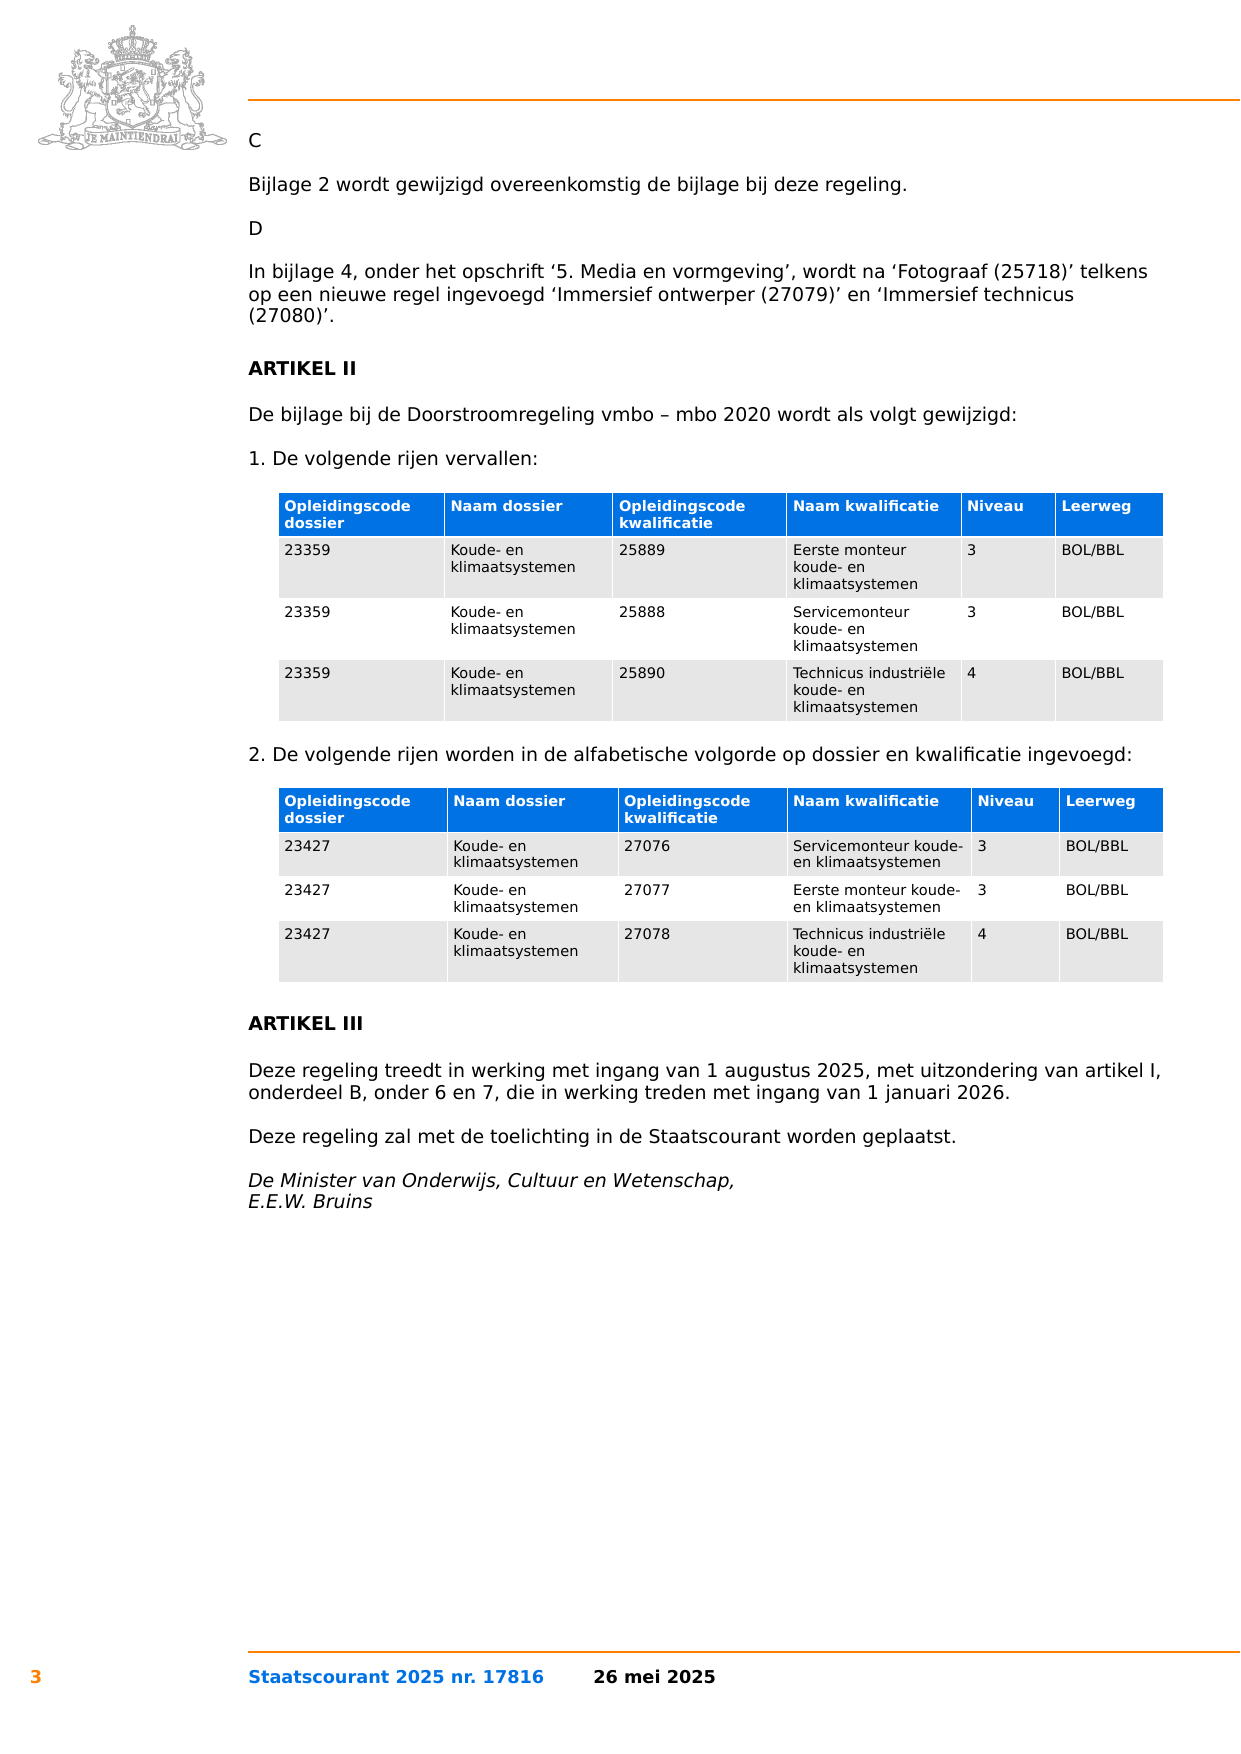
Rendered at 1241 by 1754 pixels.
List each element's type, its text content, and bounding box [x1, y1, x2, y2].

text 1. De volgende rijen vervallen: [248, 448, 1163, 470]
table_cell 4 [972, 921, 1059, 982]
table_cell BOL/BBL [1056, 660, 1163, 721]
table_cell BOL/BBL [1060, 877, 1163, 920]
table_cell 27077 [619, 877, 787, 920]
table_cell BOL/BBL [1056, 538, 1163, 598]
table_cell Technicus industriële koude- en klimaatsystemen [788, 921, 971, 982]
table_cell 23359 [279, 660, 444, 721]
table_header Opleidingscode kwalificatie [619, 788, 787, 832]
table_cell Eerste monteur koude- en klimaatsystemen [787, 538, 961, 598]
text Deze regeling treedt in werking met ingang van 1 augustus 2025, met uitzondering van artikel I, onderdeel B, onder 6 en 7, die in werking treden met ingang van 1 januari 2026. [248, 1060, 1163, 1104]
table_cell 3 [972, 833, 1059, 876]
table_cell 23359 [279, 538, 444, 598]
table_cell 25889 [613, 538, 786, 598]
table_cell 23427 [279, 833, 447, 876]
text Deze regeling zal met de toelichting in de Staatscourant worden geplaatst. [248, 1126, 1163, 1148]
table_cell Koude- en klimaatsystemen [445, 538, 612, 598]
table_cell Servicemonteur koude- en klimaatsystemen [787, 599, 961, 659]
table_header Naam dossier [448, 788, 618, 832]
table_cell 23427 [279, 877, 447, 920]
table_cell 27078 [619, 921, 787, 982]
table_header Opleidingscode dossier [279, 493, 444, 536]
table_cell 25888 [613, 599, 786, 659]
table_header Opleidingscode dossier [279, 788, 447, 832]
picture [38, 25, 227, 150]
table_header Leerweg [1060, 788, 1163, 832]
table_cell Koude- en klimaatsystemen [448, 921, 618, 982]
table_cell Eerste monteur koude- en klimaatsystemen [788, 877, 971, 920]
table_cell BOL/BBL [1060, 921, 1163, 982]
table_cell Servicemonteur koude- en klimaatsystemen [788, 833, 971, 876]
table_cell 3 [962, 599, 1055, 659]
table_cell 3 [962, 538, 1055, 598]
table_cell Koude- en klimaatsystemen [448, 877, 618, 920]
table_header Niveau [962, 493, 1055, 536]
text 2. De volgende rijen worden in de alfabetische volgorde op dossier en kwalificatie ingevoegd: [248, 743, 1163, 765]
table_cell 27076 [619, 833, 787, 876]
table_header Naam kwalificatie [788, 788, 971, 832]
subtitle ARTIKEL III [248, 1013, 1163, 1035]
text Bijlage 2 wordt gewijzigd overeenkomstig de bijlage bij deze regeling. [248, 174, 1163, 196]
text C [248, 130, 1163, 152]
table_header Naam dossier [445, 493, 612, 536]
table_cell 4 [962, 660, 1055, 721]
table_header Naam kwalificatie [787, 493, 961, 536]
text In bijlage 4, onder het opschrift ‘5. Media en vormgeving’, wordt na ‘Fotograaf (25718)’ telkens op een nieuwe regel ingevoegd ‘Immersief ontwerper (27079)’ en ‘Immersief technicus (27080)’. [248, 261, 1163, 327]
table_cell 23427 [279, 921, 447, 982]
table_cell Technicus industriële koude- en klimaatsystemen [787, 660, 961, 721]
table_cell Koude- en klimaatsystemen [448, 833, 618, 876]
table_cell BOL/BBL [1060, 833, 1163, 876]
table_cell Koude- en klimaatsystemen [445, 599, 612, 659]
table_cell Koude- en klimaatsystemen [445, 660, 612, 721]
text De bijlage bij de Doorstroomregeling vmbo – mbo 2020 wordt als volgt gewijzigd: [248, 404, 1163, 426]
table_cell 25890 [613, 660, 786, 721]
text D [248, 218, 1163, 239]
table_cell 23359 [279, 599, 444, 659]
table_header Niveau [972, 788, 1059, 832]
subtitle ARTIKEL II [248, 357, 1163, 379]
table_header Opleidingscode kwalificatie [613, 493, 786, 536]
text De Minister van Onderwijs, Cultuur en Wetenschap, E.E.W. Bruins [248, 1169, 1163, 1213]
table_cell BOL/BBL [1056, 599, 1163, 659]
table_header Leerweg [1056, 493, 1163, 536]
table_cell 3 [972, 877, 1059, 920]
